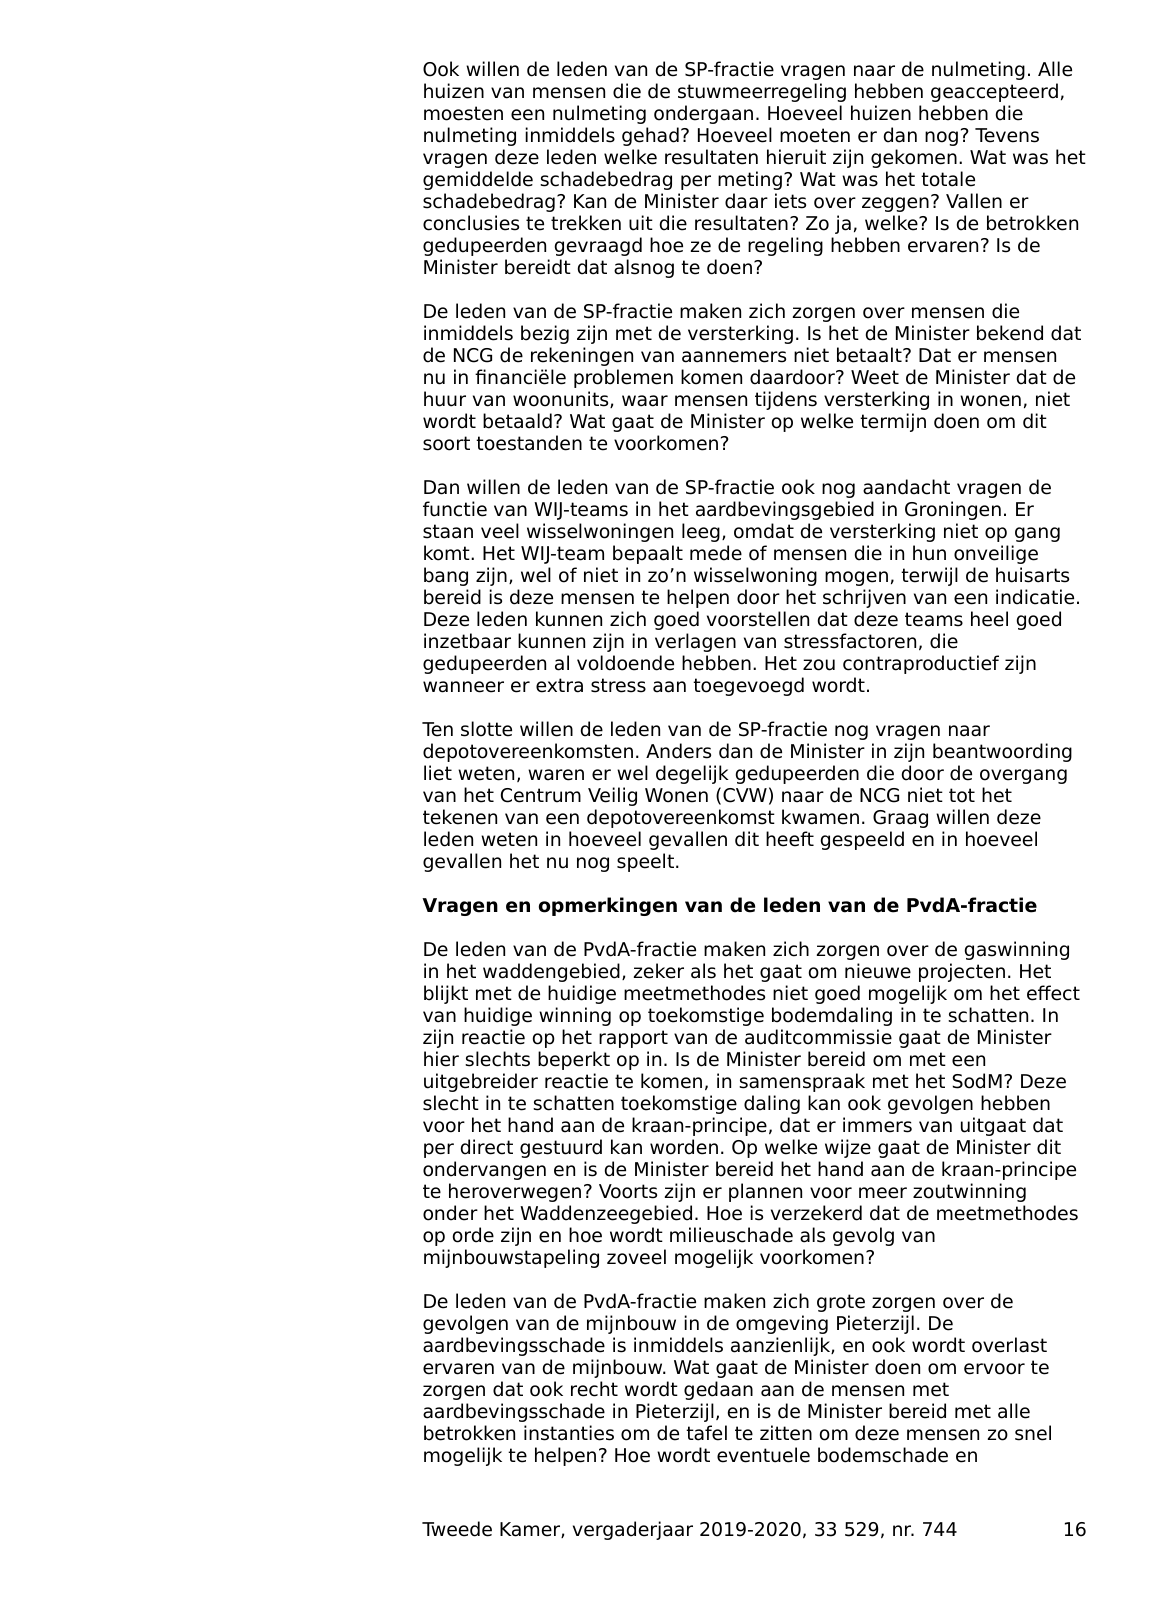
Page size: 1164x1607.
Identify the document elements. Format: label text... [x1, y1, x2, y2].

text Ook willen de leden van de SP-fractie vragen naar de nulmeting. Alle huizen van mensen die de stuwmeerregeling hebben geaccepteerd, moesten een nulmeting ondergaan. Hoeveel huizen hebben die nulmeting inmiddels gehad? Hoeveel moeten er dan nog? Tevens vragen deze leden welke resultaten hieruit zijn gekomen. Wat was het gemiddelde schadebedrag per meting? Wat was het totale schadebedrag? Kan de Minister daar iets over zeggen? Vallen er conclusies te trekken uit die resultaten? Zo ja, welke? Is de betrokken gedupeerden gevraagd hoe ze de regeling hebben ervaren? Is de Minister bereidt dat alsnog te doen? [422, 59, 1087, 279]
subtitle Vragen en opmerkingen van de leden van de PvdA-fractie [422, 895, 1087, 917]
text Dan willen de leden van de SP-fractie ook nog aandacht vragen de functie van WIJ-teams in het aardbevingsgebied in Groningen. Er staan veel wisselwoningen leeg, omdat de versterking niet op gang komt. Het WIJ-team bepaalt mede of mensen die in hun onveilige bang zijn, wel of niet in zo’n wisselwoning mogen, terwijl de huisarts bereid is deze mensen te helpen door het schrijven van een indicatie. Deze leden kunnen zich goed voorstellen dat deze teams heel goed inzetbaar kunnen zijn in verlagen van stressfactoren, die gedupeerden al voldoende hebben. Het zou contraproductief zijn wanneer er extra stress aan toegevoegd wordt. [422, 477, 1087, 697]
text Ten slotte willen de leden van de SP-fractie nog vragen naar depotovereenkomsten. Anders dan de Minister in zijn beantwoording liet weten, waren er wel degelijk gedupeerden die door de overgang van het Centrum Veilig Wonen (CVW) naar de NCG niet tot het tekenen van een depotovereenkomst kwamen. Graag willen deze leden weten in hoeveel gevallen dit heeft gespeeld en in hoeveel gevallen het nu nog speelt. [422, 719, 1087, 873]
text De leden van de PvdA-fractie maken zich zorgen over de gaswinning in het waddengebied, zeker als het gaat om nieuwe projecten. Het blijkt met de huidige meetmethodes niet goed mogelijk om het effect van huidige winning op toekomstige bodemdaling in te schatten. In zijn reactie op het rapport van de auditcommissie gaat de Minister hier slechts beperkt op in. Is de Minister bereid om met een uitgebreider reactie te komen, in samenspraak met het SodM? Deze slecht in te schatten toekomstige daling kan ook gevolgen hebben voor het hand aan de kraan-principe, dat er immers van uitgaat dat per direct gestuurd kan worden. Op welke wijze gaat de Minister dit ondervangen en is de Minister bereid het hand aan de kraan-principe te heroverwegen? Voorts zijn er plannen voor meer zoutwinning onder het Waddenzeegebied. Hoe is verzekerd dat de meetmethodes op orde zijn en hoe wordt milieuschade als gevolg van mijnbouwstapeling zoveel mogelijk voorkomen? [422, 939, 1087, 1269]
text De leden van de SP-fractie maken zich zorgen over mensen die inmiddels bezig zijn met de versterking. Is het de Minister bekend dat de NCG de rekeningen van aannemers niet betaalt? Dat er mensen nu in financiële problemen komen daardoor? Weet de Minister dat de huur van woonunits, waar mensen tijdens versterking in wonen, niet wordt betaald? Wat gaat de Minister op welke termijn doen om dit soort toestanden te voorkomen? [422, 301, 1087, 455]
text De leden van de PvdA-fractie maken zich grote zorgen over de gevolgen van de mijnbouw in de omgeving Pieterzijl. De aardbevingsschade is inmiddels aanzienlijk, en ook wordt overlast ervaren van de mijnbouw. Wat gaat de Minister doen om ervoor te zorgen dat ook recht wordt gedaan aan de mensen met aardbevingsschade in Pieterzijl, en is de Minister bereid met alle betrokken instanties om de tafel te zitten om deze mensen zo snel mogelijk te helpen? Hoe wordt eventuele bodemschade en [422, 1291, 1087, 1467]
